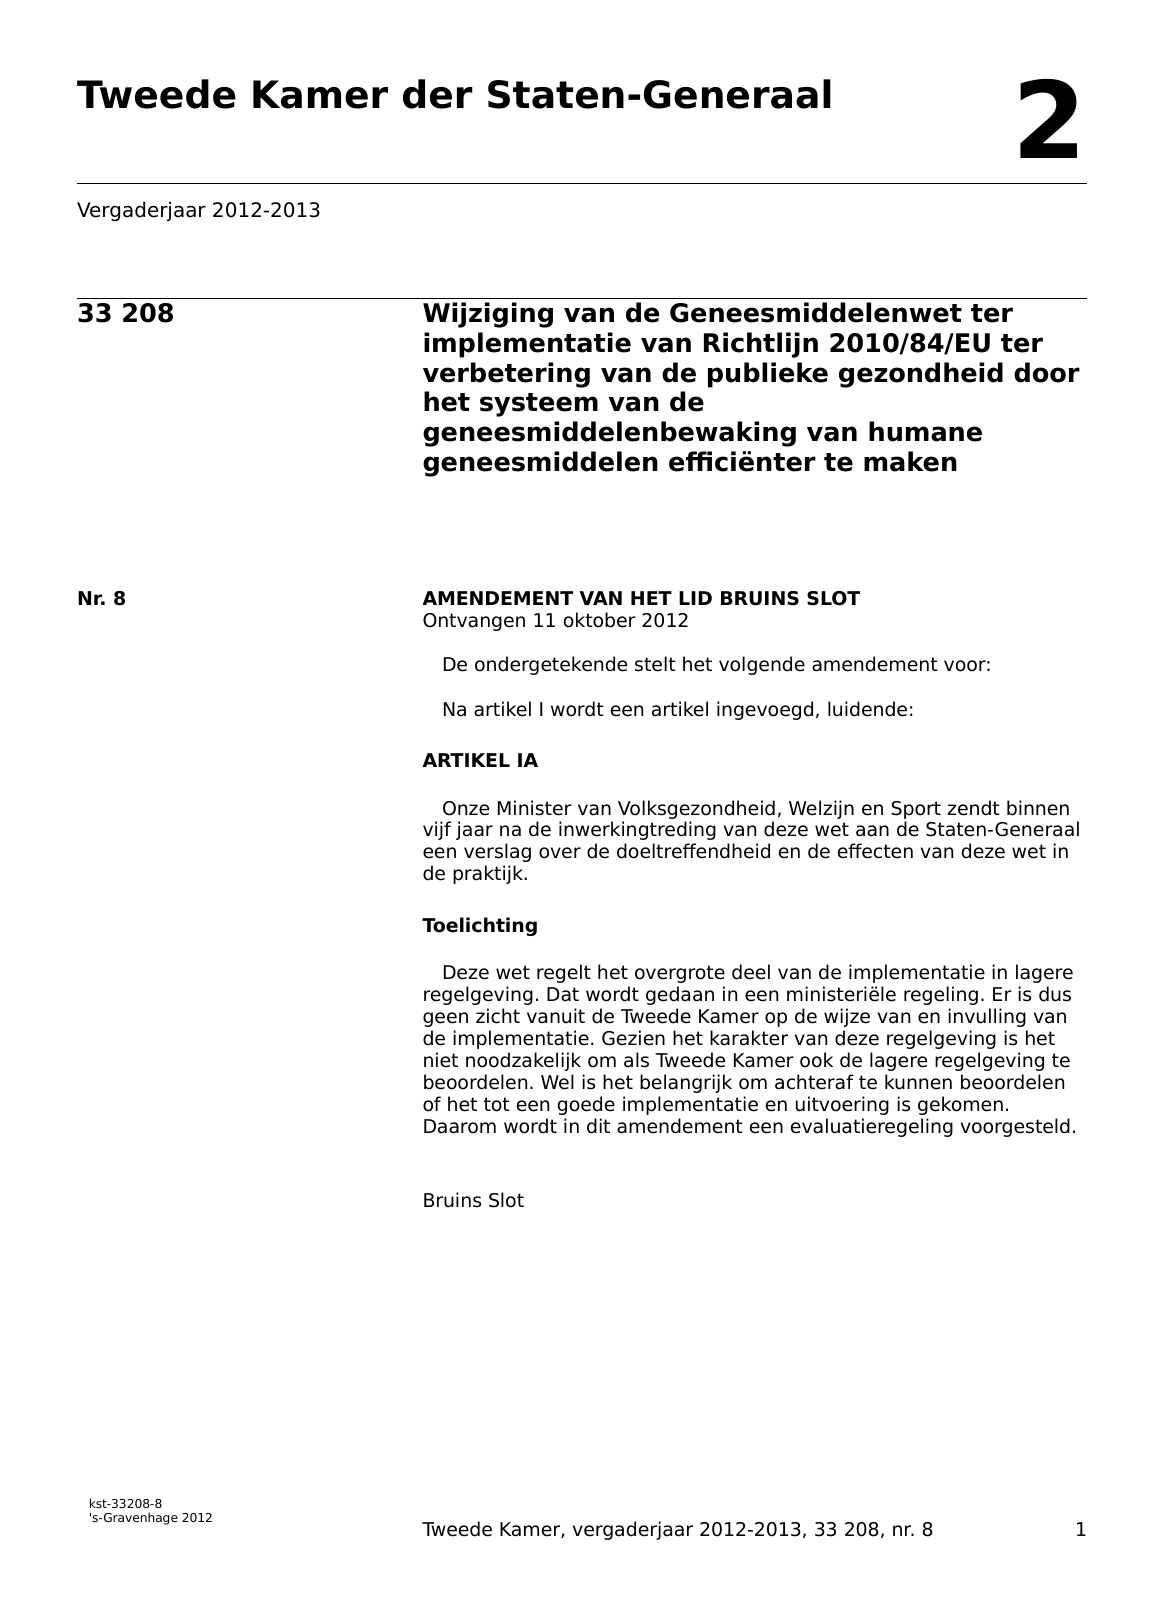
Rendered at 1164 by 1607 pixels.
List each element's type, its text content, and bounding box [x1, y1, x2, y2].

subtitle ARTIKEL IA [422, 750, 1087, 772]
text De ondergetekende stelt het volgende amendement voor: [422, 654, 1087, 676]
text 's-Gravenhage 2012 [88, 1511, 323, 1525]
text Deze wet regelt het overgrote deel van de implementatie in lagere regelgeving. Dat wordt gedaan in een ministeriële regeling. Er is dus geen zicht vanuit de Tweede Kamer op de wijze van en invulling van de implementatie. Gezien het karakter van deze regelgeving is het niet noodzakelijk om als Tweede Kamer ook de lagere regelgeving te beoordelen. Wel is het belangrijk om achteraf te kunnen beoordelen of het tot een goede implementatie en uitvoering is gekomen. Daarom wordt in dit amendement een evaluatieregeling voorgesteld. [422, 962, 1087, 1138]
subtitle Toelichting [422, 915, 1087, 937]
table_cell Vergaderjaar 2012-2013 [77, 184, 1087, 298]
text Bruins Slot [422, 1168, 1087, 1212]
table_header 2 [886, 59, 1087, 183]
subtitle 33 208 Wijziging van de Geneesmiddelenwet ter implementatie van Richtlijn 2010/84/EU ter verbetering van de publieke gezondheid door het systeem van de geneesmiddelenbewaking van humane geneesmiddelen efficiënter te maken [77, 299, 1087, 477]
text kst-33208-8 [88, 1497, 323, 1511]
text Onze Minister van Volksgezondheid, Welzijn en Sport zendt binnen vijf jaar na de inwerkingtreding van deze wet aan de Staten-Generaal een verslag over de doeltreffendheid en de effecten van deze wet in de praktijk. [422, 797, 1087, 885]
table_header Tweede Kamer der Staten-Generaal [77, 59, 886, 183]
text Na artikel I wordt een artikel ingevoegd, luidende: [422, 698, 1087, 720]
subtitle Nr. 8 AMENDEMENT VAN HET LID BRUINS SLOT [77, 588, 1087, 610]
text Ontvangen 11 oktober 2012 [422, 610, 1087, 632]
